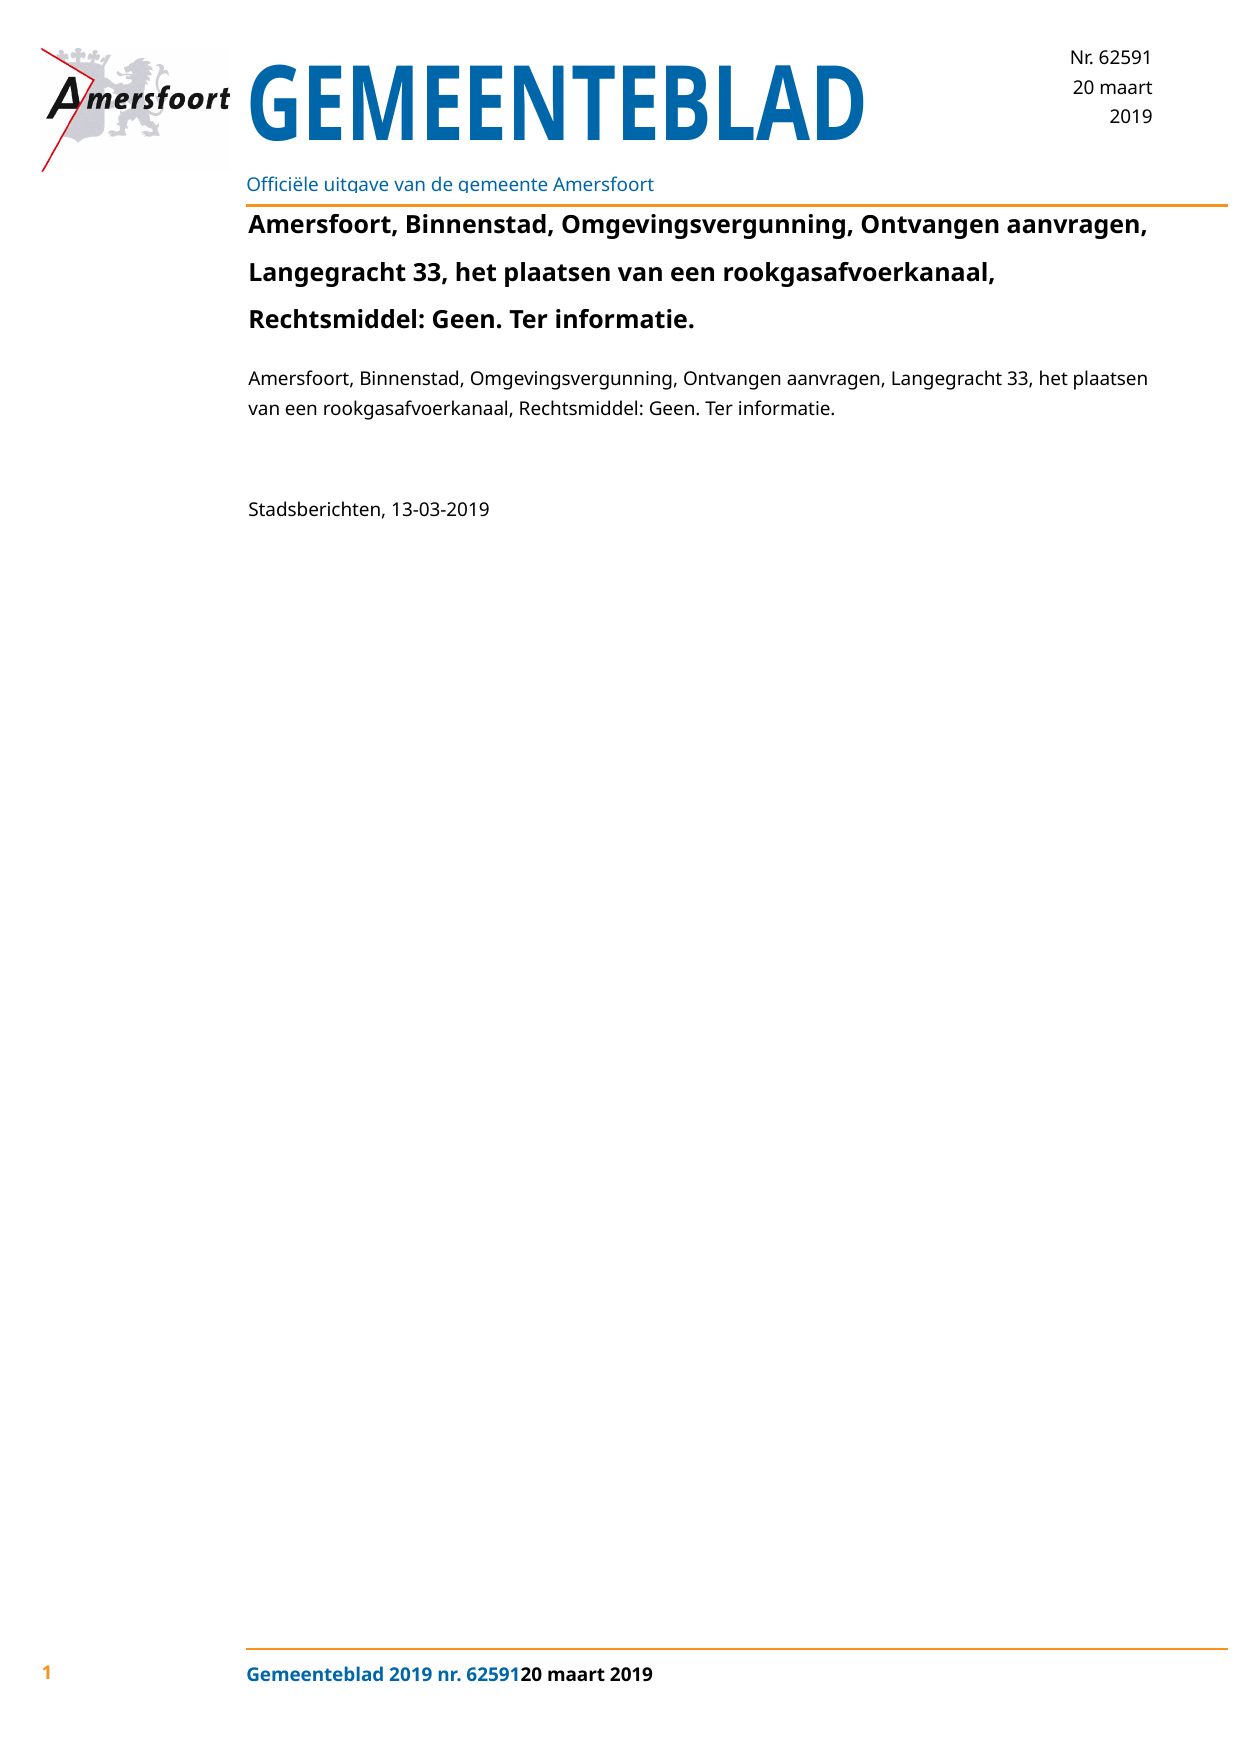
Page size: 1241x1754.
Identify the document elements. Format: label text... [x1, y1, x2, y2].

picture [41, 47, 231, 172]
text Amersfoort, Binnenstad, Omgevingsvergunning, Ontvangen aanvragen, Langegracht 33, het plaatsen van een rookgasafvoerkanaal, Rechtsmiddel: Geen. Ter informatie. [248, 366, 1152, 421]
text Stadsberichten, 13-03-2019 [248, 496, 1152, 522]
text Amersfoort, Binnenstad, Omgevingsvergunning, Ontvangen aanvragen, Langegracht 33, het plaatsen van een rookgasafvoerkanaal, Rechtsmiddel: Geen. Ter informatie. [248, 207, 1152, 336]
